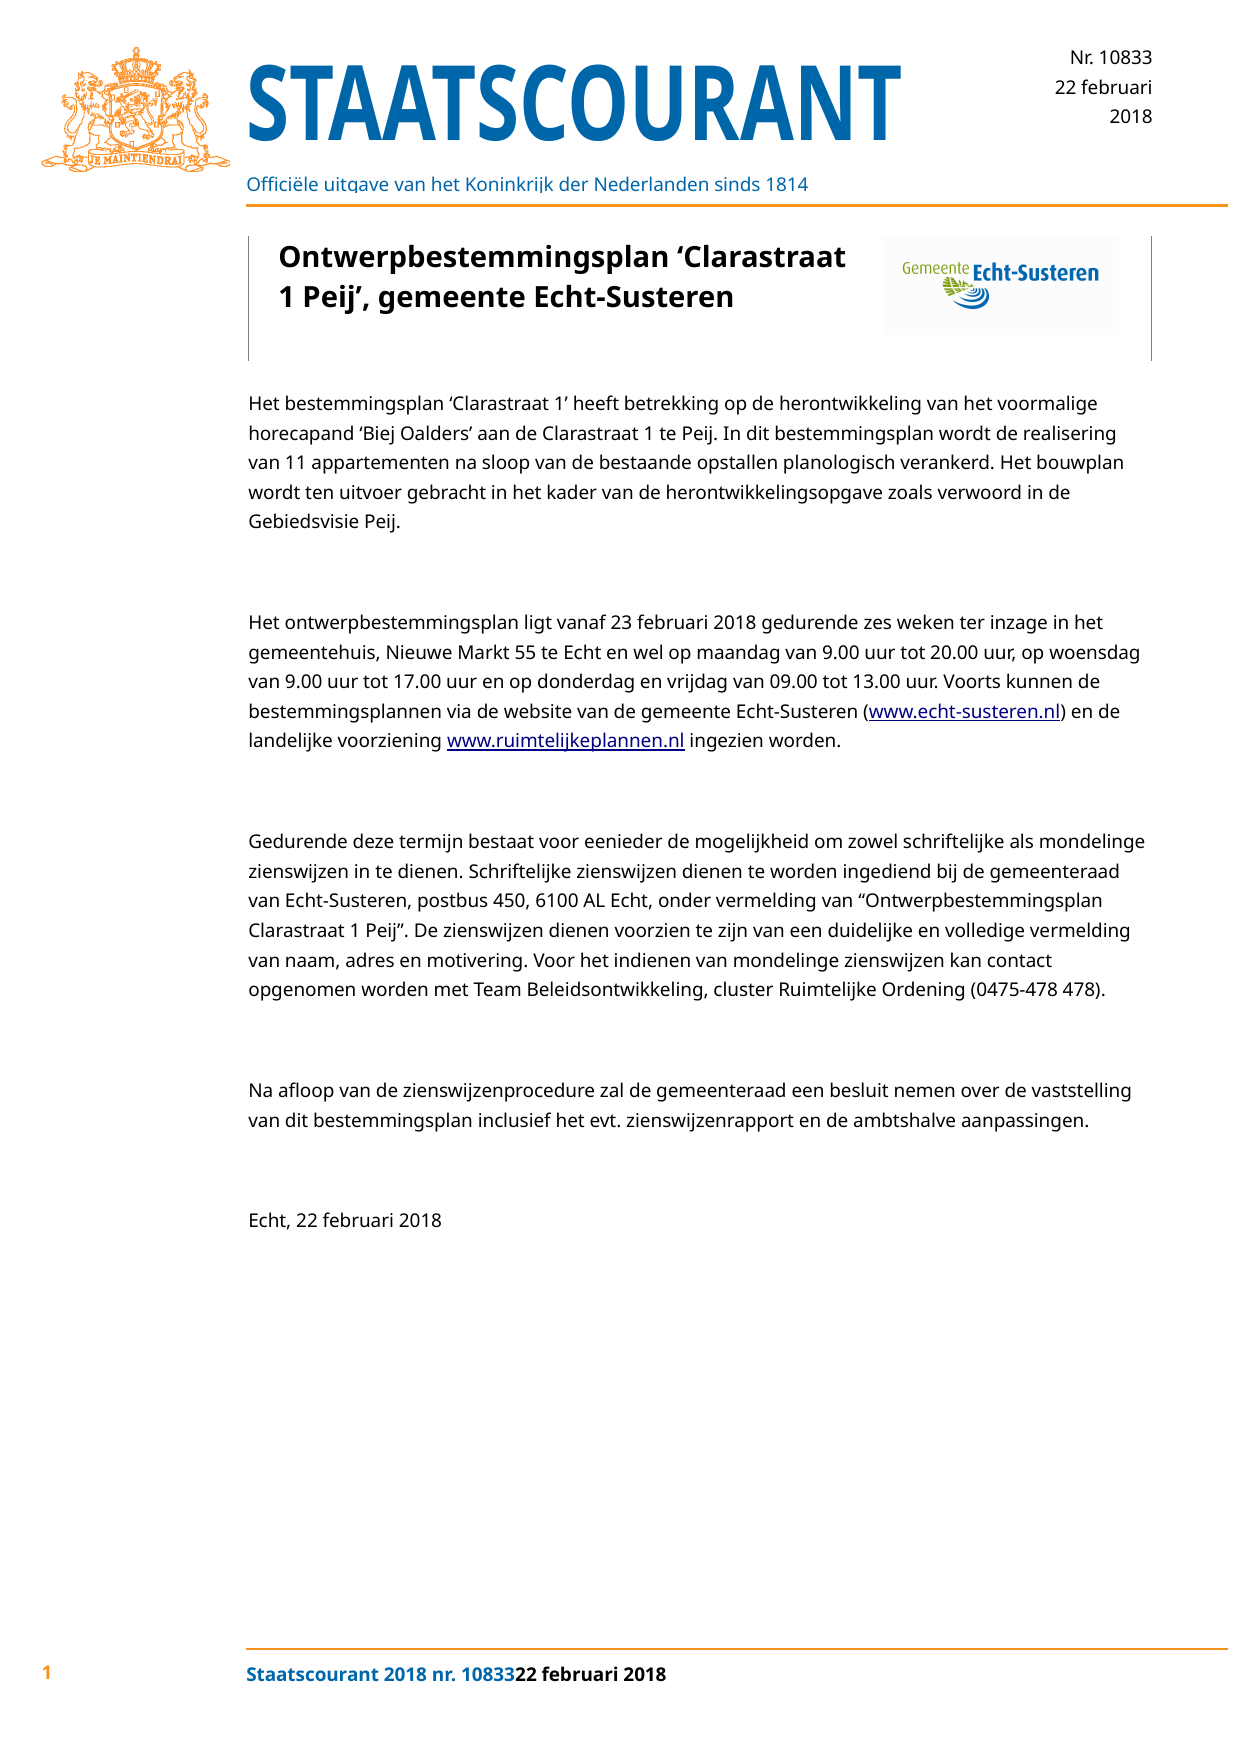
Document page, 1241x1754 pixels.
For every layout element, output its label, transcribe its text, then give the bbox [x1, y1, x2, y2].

text Het ontwerpbestemmingsplan ligt vanaf 23 februari 2018 gedurende zes weken ter inzage in het gemeentehuis, Nieuwe Markt 55 te Echt en wel op maandag van 9.00 uur tot 20.00 uur, op woensdag van 9.00 uur tot 17.00 uur en op donderdag en vrijdag van 09.00 tot 13.00 uur. Voorts kunnen de bestemmingsplannen via de website van de gemeente Echt-Susteren (www.echt-susteren.nl) en de landelijke voorziening www.ruimtelijkeplannen.nl ingezien worden. [248, 609, 1152, 753]
text Het bestemmingsplan ‘Clarastraat 1’ heeft betrekking op de herontwikkeling van het voormalige horecapand ‘Biej Oalders’ aan de Clarastraat 1 te Peij. In dit bestemmingsplan wordt de realisering van 11 appartementen na sloop van de bestaande opstallen planologisch verankerd. Het bouwplan wordt ten uitvoer gebracht in het kader van de herontwikkelingsopgave zoals verwoord in de Gebiedsvisie Peij. [248, 390, 1152, 534]
text Gedurende deze termijn bestaat voor eenieder de mogelijkheid om zowel schriftelijke als mondelinge zienswijzen in te dienen. Schriftelijke zienswijzen dienen te worden ingediend bij de gemeenteraad van Echt-Susteren, postbus 450, 6100 AL Echt, onder vermelding van “Ontwerpbestemmingsplan Clarastraat 1 Peij”. De zienswijzen dienen voorzien te zijn van een duidelijke en volledige vermelding van naam, adres en motivering. Voor het indienen van mondelinge zienswijzen kan contact opgenomen worden met Team Beleidsontwikkeling, cluster Ruimtelijke Ordening (0475-478 478). [248, 828, 1152, 1002]
table_header Ontwerpbestemmingsplan ‘Clarastraat 1 Peij’, gemeente Echt-Susteren [249, 236, 850, 361]
text Na afloop van de zienswijzenprocedure zal de gemeenteraad een besluit nemen over de vaststelling van dit bestemmingsplan inclusief het evt. zienswijzenrapport en de ambtshalve aanpassingen. [248, 1077, 1152, 1132]
table_header [850, 236, 1151, 361]
picture [41, 47, 231, 172]
picture [882, 236, 1119, 335]
text Echt, 22 februari 2018 [248, 1208, 1152, 1233]
